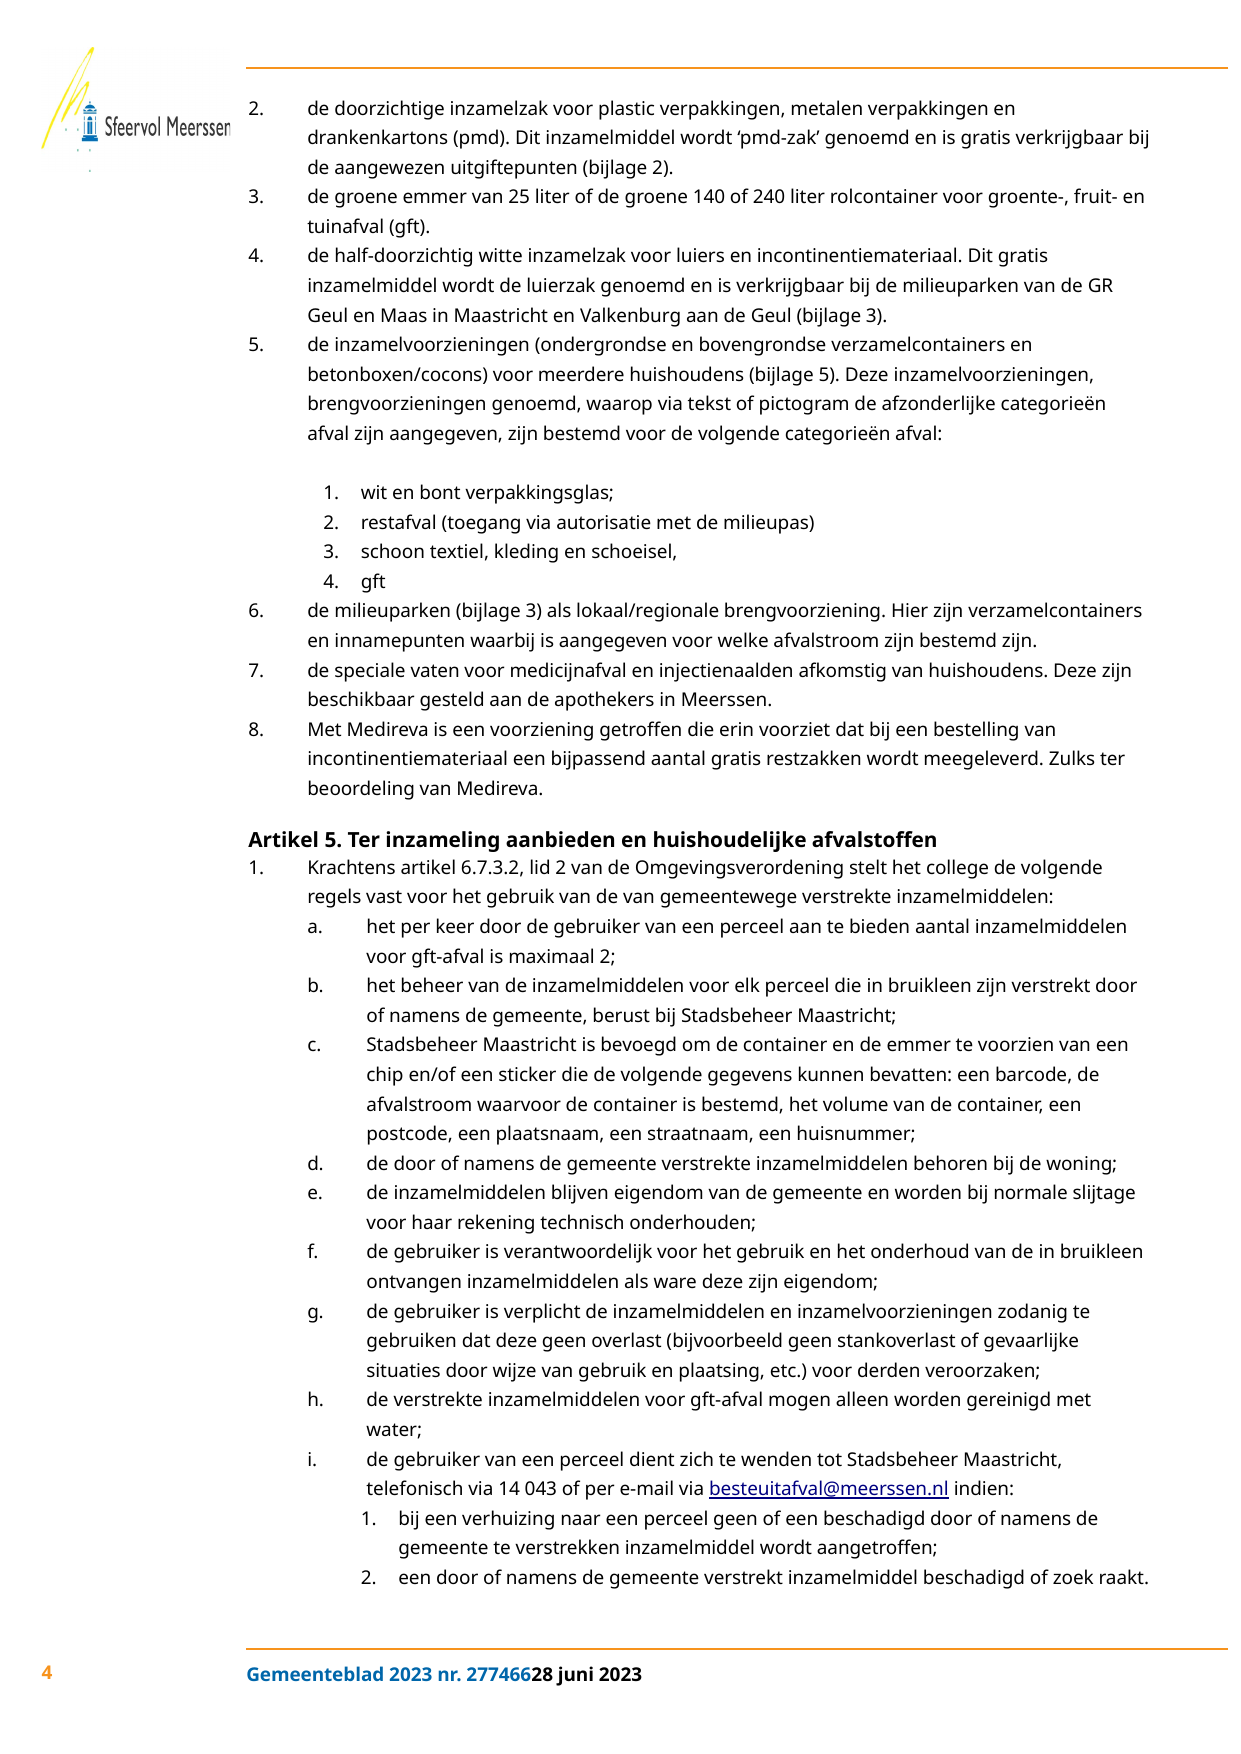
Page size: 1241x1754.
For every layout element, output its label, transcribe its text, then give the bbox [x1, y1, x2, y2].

list de speciale vaten voor medicijnafval en injectienaalden afkomstig van huishoudens. Deze zijn beschikbaar gesteld aan de apothekers in Meerssen. [248, 657, 1152, 712]
list een door of namens de gemeente verstrekt inzamelmiddel beschadigd of zoek raakt. [361, 1564, 1152, 1590]
list de groene emmer van 25 liter of de groene 140 of 240 liter rolcontainer voor groente-, fruit- en tuinafval (gft). [248, 183, 1152, 239]
picture [41, 47, 231, 172]
list de half-doorzichtig witte inzamelzak voor luiers en incontinentiemateriaal. Dit gratis inzamelmiddel wordt de luierzak genoemd en is verkrijgbaar bij de milieuparken van de GR Geul en Maas in Maastricht en Valkenburg aan de Geul (bijlage 3). [248, 243, 1152, 328]
list het beheer van de inzamelmiddelen voor elk perceel die in bruikleen zijn verstrekt door of namens de gemeente, berust bij Stadsbeheer Maastricht; [307, 972, 1152, 1028]
list wit en bont verpakkingsglas; [323, 479, 1152, 505]
text Artikel 5. Ter inzameling aanbieden en huishoudelijke afvalstoffen [248, 826, 1152, 854]
list Stadsbeheer Maastricht is bevoegd om de container en de emmer te voorzien van een chip en/of een sticker die de volgende gegevens kunnen bevatten: een barcode, de afvalstroom waarvoor de container is bestemd, het volume van de container, een postcode, een plaatsnaam, een straatnaam, een huisnummer; [307, 1032, 1152, 1146]
list schoon textiel, kleding en schoeisel, [323, 538, 1152, 564]
list de inzamelvoorzieningen (ondergrondse en bovengrondse verzamelcontainers en betonboxen/cocons) voor meerdere huishoudens (bijlage 5). Deze inzamelvoorzieningen, brengvoorzieningen genoemd, waarop via tekst of pictogram de afzonderlijke categorieën afval zijn aangegeven, zijn bestemd voor de volgende categorieën afval: [248, 331, 1152, 446]
list de door of namens de gemeente verstrekte inzamelmiddelen behoren bij de woning; [307, 1150, 1152, 1176]
list de doorzichtige inzamelzak voor plastic verpakkingen, metalen verpakkingen en drankenkartons (pmd). Dit inzamelmiddel wordt ‘pmd-zak’ genoemd en is gratis verkrijgbaar bij de aangewezen uitgiftepunten (bijlage 2). [248, 95, 1152, 180]
list de milieuparken (bijlage 3) als lokaal/regionale brengvoorziening. Hier zijn verzamelcontainers en innamepunten waarbij is aangegeven voor welke afvalstroom zijn bestemd zijn. [248, 598, 1152, 653]
list bij een verhuizing naar een perceel geen of een beschadigd door of namens de gemeente te verstrekken inzamelmiddel wordt aangetroffen; [361, 1505, 1152, 1560]
list de inzamelmiddelen blijven eigendom van de gemeente en worden bij normale slijtage voor haar rekening technisch onderhouden; [307, 1179, 1152, 1235]
list de gebruiker is verantwoordelijk voor het gebruik en het onderhoud van de in bruikleen ontvangen inzamelmiddelen als ware deze zijn eigendom; [307, 1239, 1152, 1294]
list gft [323, 568, 1152, 594]
list de verstrekte inzamelmiddelen voor gft-afval mogen alleen worden gereinigd met water; [307, 1387, 1152, 1442]
list restafval (toegang via autorisatie met de milieupas) [323, 509, 1152, 535]
list de gebruiker van een perceel dient zich te wenden tot Stadsbeheer Maastricht, telefonisch via 14 043 of per e-mail via besteuitafval@meerssen.nl indien: [307, 1446, 1152, 1501]
list de gebruiker is verplicht de inzamelmiddelen en inzamelvoorzieningen zodanig te gebruiken dat deze geen overlast (bijvoorbeeld geen stankoverlast of gevaarlijke situaties door wijze van gebruik en plaatsing, etc.) voor derden veroorzaken; [307, 1298, 1152, 1383]
list Krachtens artikel 6.7.3.2, lid 2 van de Omgevingsverordening stelt het college de volgende regels vast voor het gebruik van de van gemeentewege verstrekte inzamelmiddelen: [248, 854, 1152, 909]
list het per keer door de gebruiker van een perceel aan te bieden aantal inzamelmiddelen voor gft-afval is maximaal 2; [307, 913, 1152, 968]
list Met Medireva is een voorziening getroffen die erin voorziet dat bij een bestelling van incontinentiemateriaal een bijpassend aantal gratis restzakken wordt meegeleverd. Zulks ter beoordeling van Medireva. [248, 716, 1152, 801]
